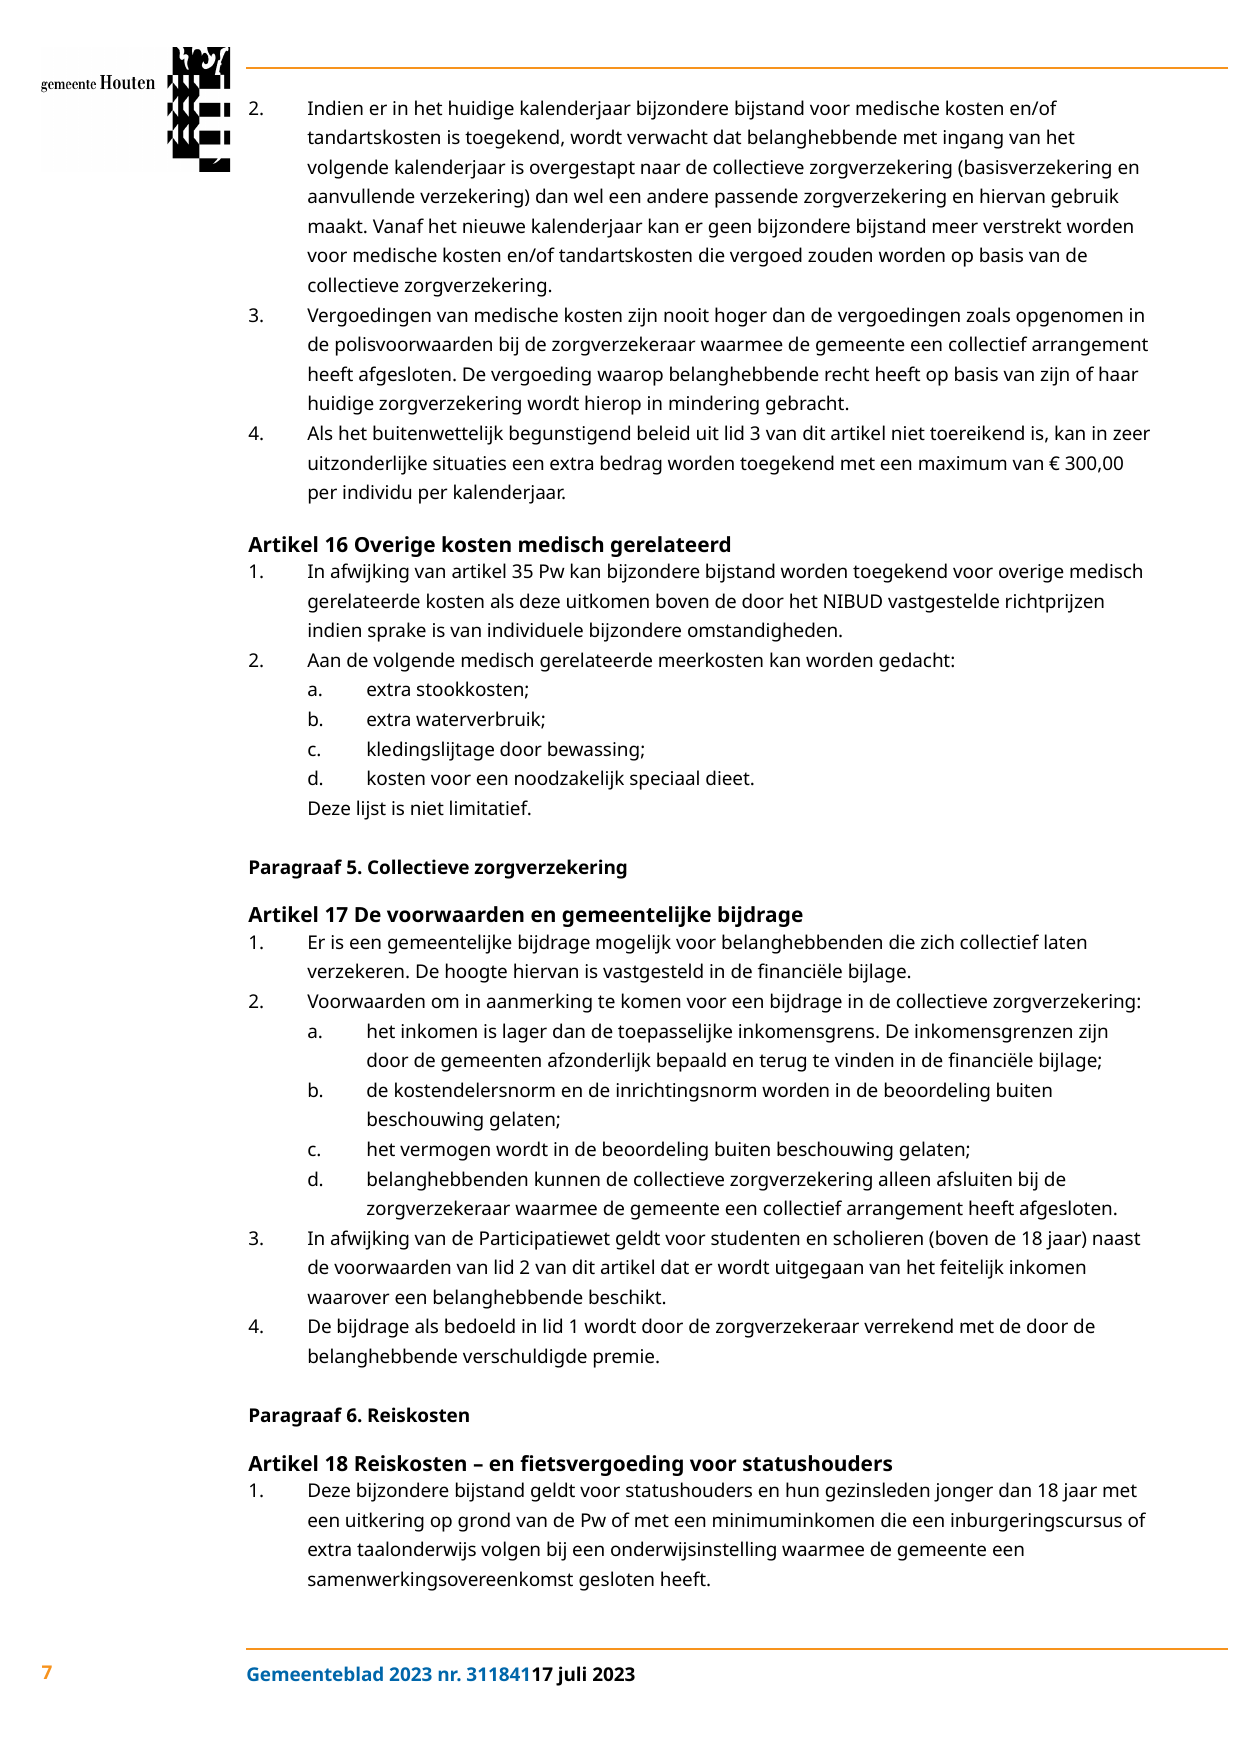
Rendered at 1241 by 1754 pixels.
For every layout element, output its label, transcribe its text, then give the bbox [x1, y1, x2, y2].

list het inkomen is lager dan de toepasselijke inkomensgrens. De inkomensgrenzen zijn door de gemeenten afzonderlijk bepaald en terug te vinden in de financiële bijlage; [307, 1018, 1152, 1073]
list kosten voor een noodzakelijk speciaal dieet. [307, 765, 1152, 791]
list de kostendelersnorm en de inrichtingsnorm worden in de beoordeling buiten beschouwing gelaten; [307, 1077, 1152, 1132]
text Artikel 18 Reiskosten – en fietsvergoeding voor statushouders [248, 1449, 1152, 1477]
text Paragraaf 6. Reiskosten [248, 1402, 1152, 1428]
list Er is een gemeentelijke bijdrage mogelijk voor belanghebbenden die zich collectief laten verzekeren. De hoogte hiervan is vastgesteld in de financiële bijlage. [248, 929, 1152, 984]
list extra waterverbruik; [307, 706, 1152, 732]
list Vergoedingen van medische kosten zijn nooit hoger dan de vergoedingen zoals opgenomen in de polisvoorwaarden bij de zorgverzekeraar waarmee de gemeente een collectief arrangement heeft afgesloten. De vergoeding waarop belanghebbende recht heeft op basis van zijn of haar huidige zorgverzekering wordt hierop in mindering gebracht. [248, 302, 1152, 416]
list Voorwaarden om in aanmerking te komen voor een bijdrage in de collectieve zorgverzekering: [248, 988, 1152, 1014]
picture [41, 47, 231, 172]
text Artikel 16 Overige kosten medisch gerelateerd [248, 530, 1152, 558]
list Indien er in het huidige kalenderjaar bijzondere bijstand voor medische kosten en/of tandartskosten is toegekend, wordt verwacht dat belanghebbende met ingang van het volgende kalenderjaar is overgestapt naar de collectieve zorgverzekering (basisverzekering en aanvullende verzekering) dan wel een andere passende zorgverzekering en hiervan gebruik maakt. Vanaf het nieuwe kalenderjaar kan er geen bijzondere bijstand meer verstrekt worden voor medische kosten en/of tandartskosten die vergoed zouden worden op basis van de collectieve zorgverzekering. [248, 95, 1152, 298]
list belanghebbenden kunnen de collectieve zorgverzekering alleen afsluiten bij de zorgverzekeraar waarmee de gemeente een collectief arrangement heeft afgesloten. [307, 1166, 1152, 1221]
list De bijdrage als bedoeld in lid 1 wordt door de zorgverzekeraar verrekend met de door de belanghebbende verschuldigde premie. [248, 1314, 1152, 1369]
list kledingslijtage door bewassing; [307, 736, 1152, 761]
list het vermogen wordt in de beoordeling buiten beschouwing gelaten; [307, 1136, 1152, 1162]
list Deze bijzondere bijstand geldt voor statushouders en hun gezinsleden jonger dan 18 jaar met een uitkering op grond van de Pw of met een minimuminkomen die een inburgeringscursus of extra taalonderwijs volgen bij een onderwijsinstelling waarmee de gemeente een samenwerkingsovereenkomst gesloten heeft. [248, 1477, 1152, 1592]
list Deze lijst is niet limitatief. [248, 795, 1152, 821]
text Paragraaf 5. Collectieve zorgverzekering [248, 854, 1152, 880]
list In afwijking van de Participatiewet geldt voor studenten en scholieren (boven de 18 jaar) naast de voorwaarden van lid 2 van dit artikel dat er wordt uitgegaan van het feitelijk inkomen waarover een belanghebbende beschikt. [248, 1225, 1152, 1310]
list Als het buitenwettelijk begunstigend beleid uit lid 3 van dit artikel niet toereikend is, kan in zeer uitzonderlijke situaties een extra bedrag worden toegekend met een maximum van € 300,00 per individu per kalenderjaar. [248, 420, 1152, 505]
list Aan de volgende medisch gerelateerde meerkosten kan worden gedacht: [248, 647, 1152, 673]
list In afwijking van artikel 35 Pw kan bijzondere bijstand worden toegekend voor overige medisch gerelateerde kosten als deze uitkomen boven de door het NIBUD vastgestelde richtprijzen indien sprake is van individuele bijzondere omstandigheden. [248, 558, 1152, 643]
list extra stookkosten; [307, 677, 1152, 702]
text Artikel 17 De voorwaarden en gemeentelijke bijdrage [248, 901, 1152, 929]
